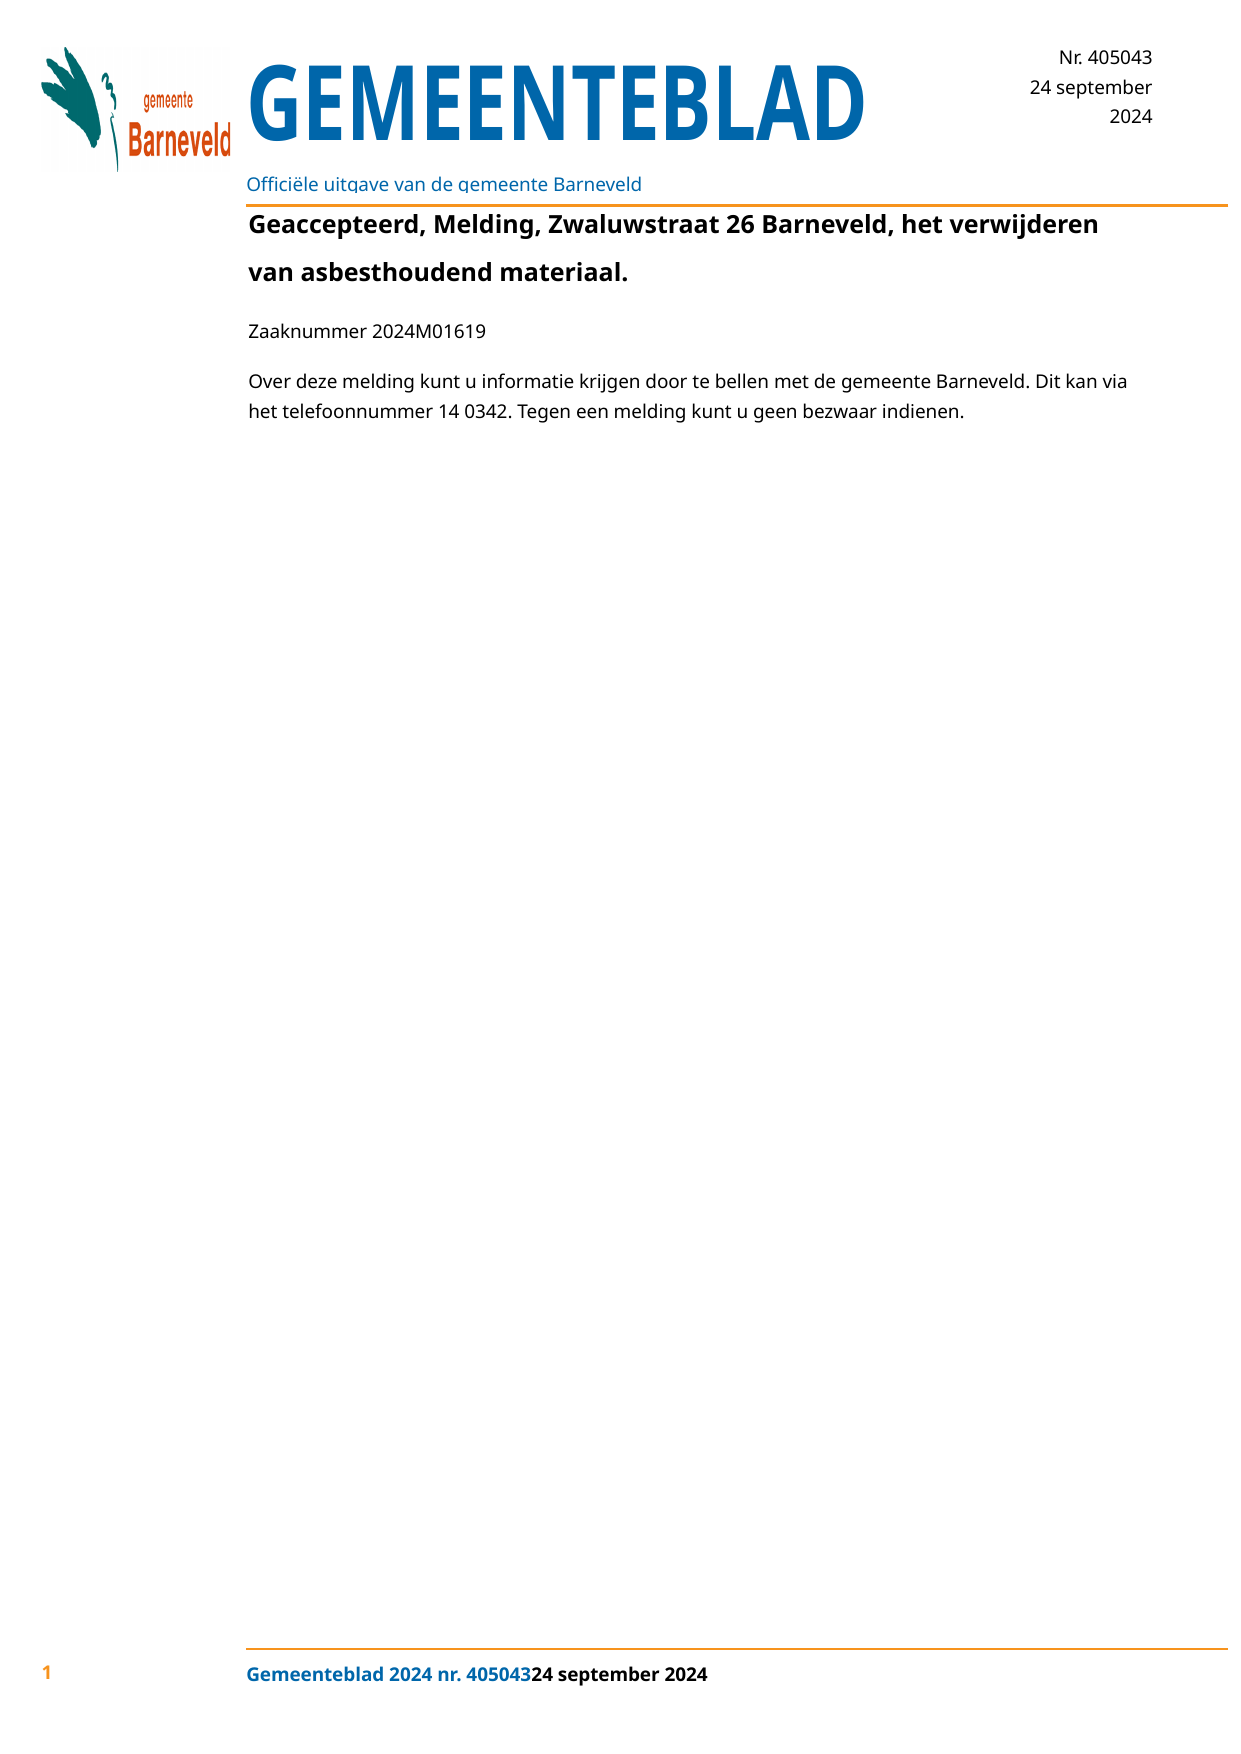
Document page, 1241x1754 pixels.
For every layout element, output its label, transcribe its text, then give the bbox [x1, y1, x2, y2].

picture [41, 47, 231, 172]
text Over deze melding kunt u informatie krijgen door te bellen met de gemeente Barneveld. Dit kan via het telefoonnummer 14 0342. Tegen een melding kunt u geen bezwaar indienen. [248, 368, 1152, 424]
text Zaaknummer 2024M01619 [248, 318, 1152, 344]
text Geaccepteerd, Melding, Zwaluwstraat 26 Barneveld, het verwijderen van asbesthoudend materiaal. [248, 207, 1152, 288]
